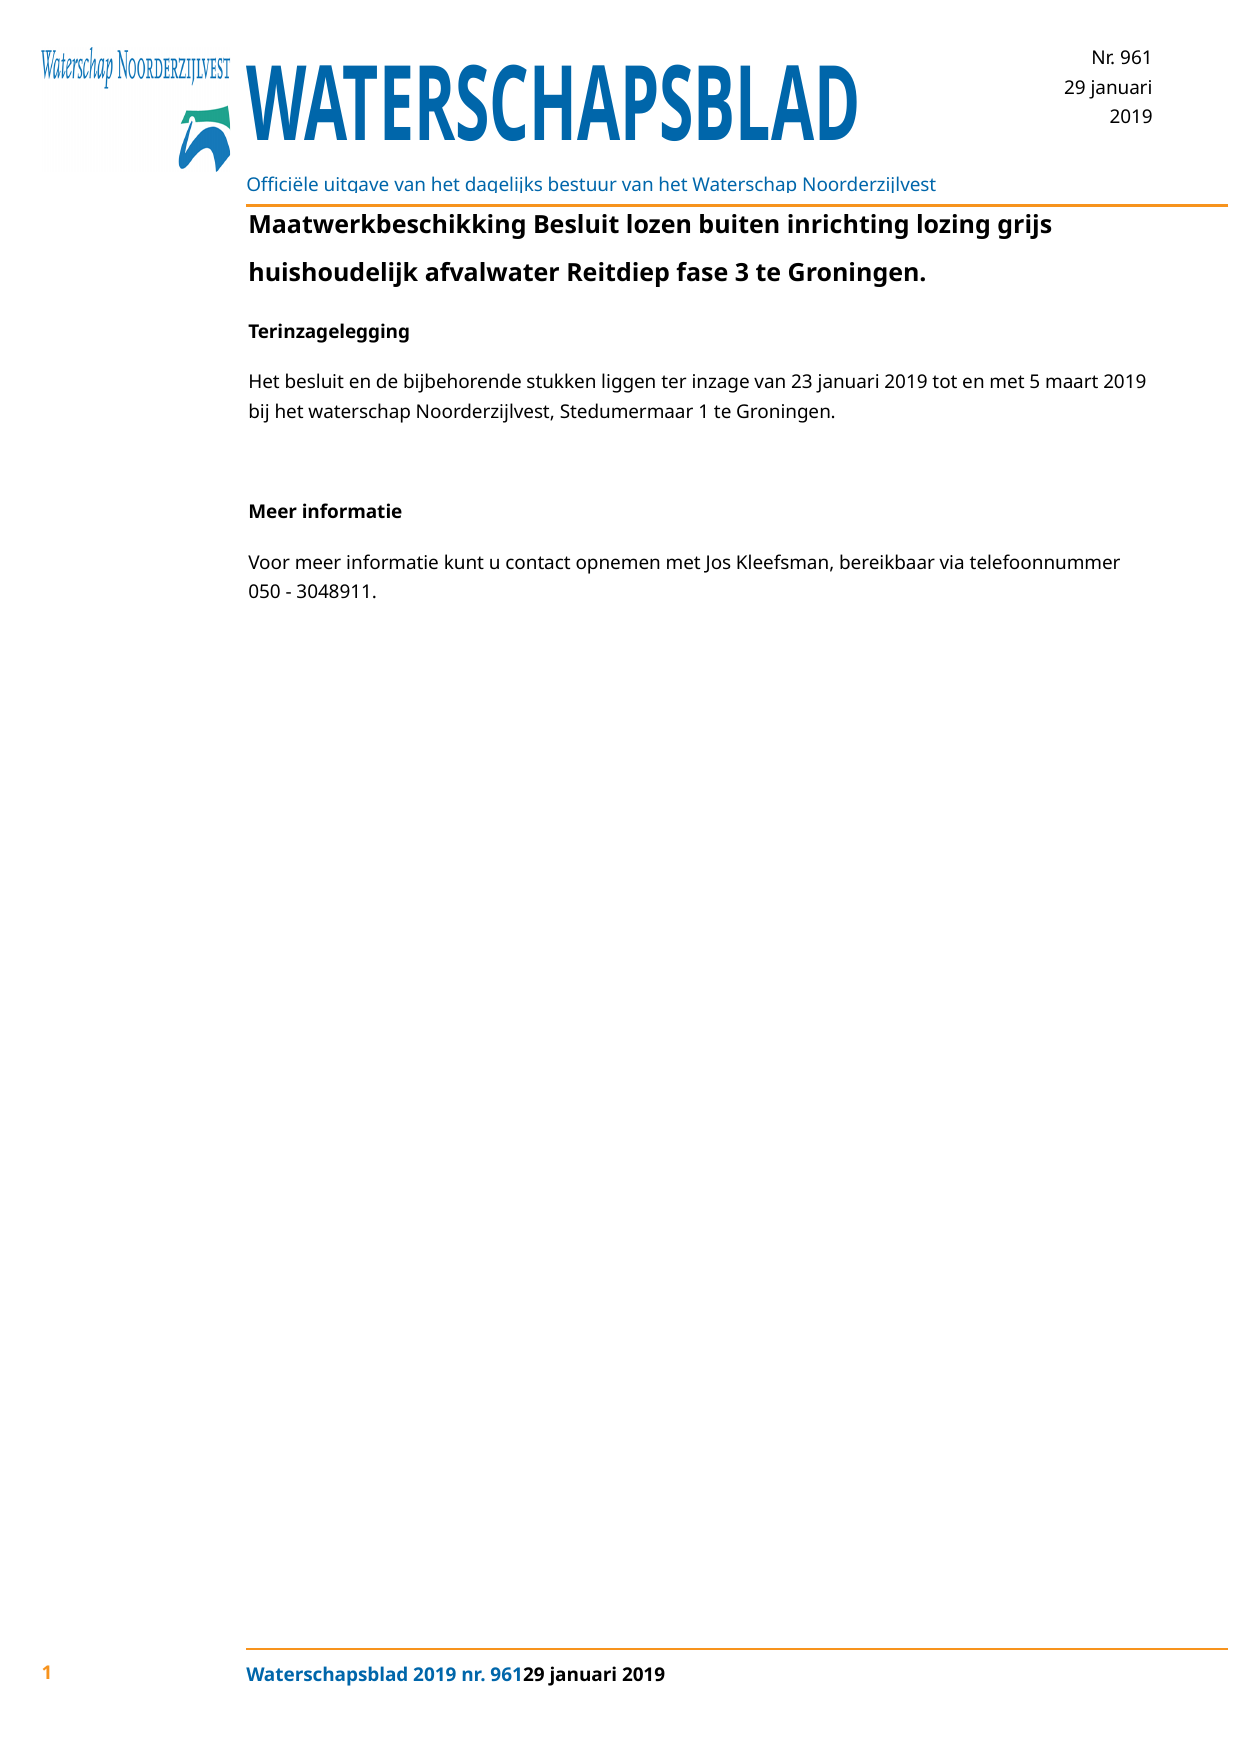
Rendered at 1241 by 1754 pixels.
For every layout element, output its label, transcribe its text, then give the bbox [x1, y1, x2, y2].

text Voor meer informatie kunt u contact opnemen met Jos Kleefsman, bereikbaar via telefoonnummer 050 - 3048911. [248, 549, 1152, 604]
text Meer informatie [248, 499, 1152, 524]
picture [41, 47, 231, 172]
text Maatwerkbeschikking Besluit lozen buiten inrichting lozing grijs huishoudelijk afvalwater Reitdiep fase 3 te Groningen. [248, 207, 1152, 288]
text Het besluit en de bijbehorende stukken liggen ter inzage van 23 januari 2019 tot en met 5 maart 2019 bij het waterschap Noorderzijlvest, Stedumermaar 1 te Groningen. [248, 368, 1152, 424]
text Terinzagelegging [248, 318, 1152, 344]
